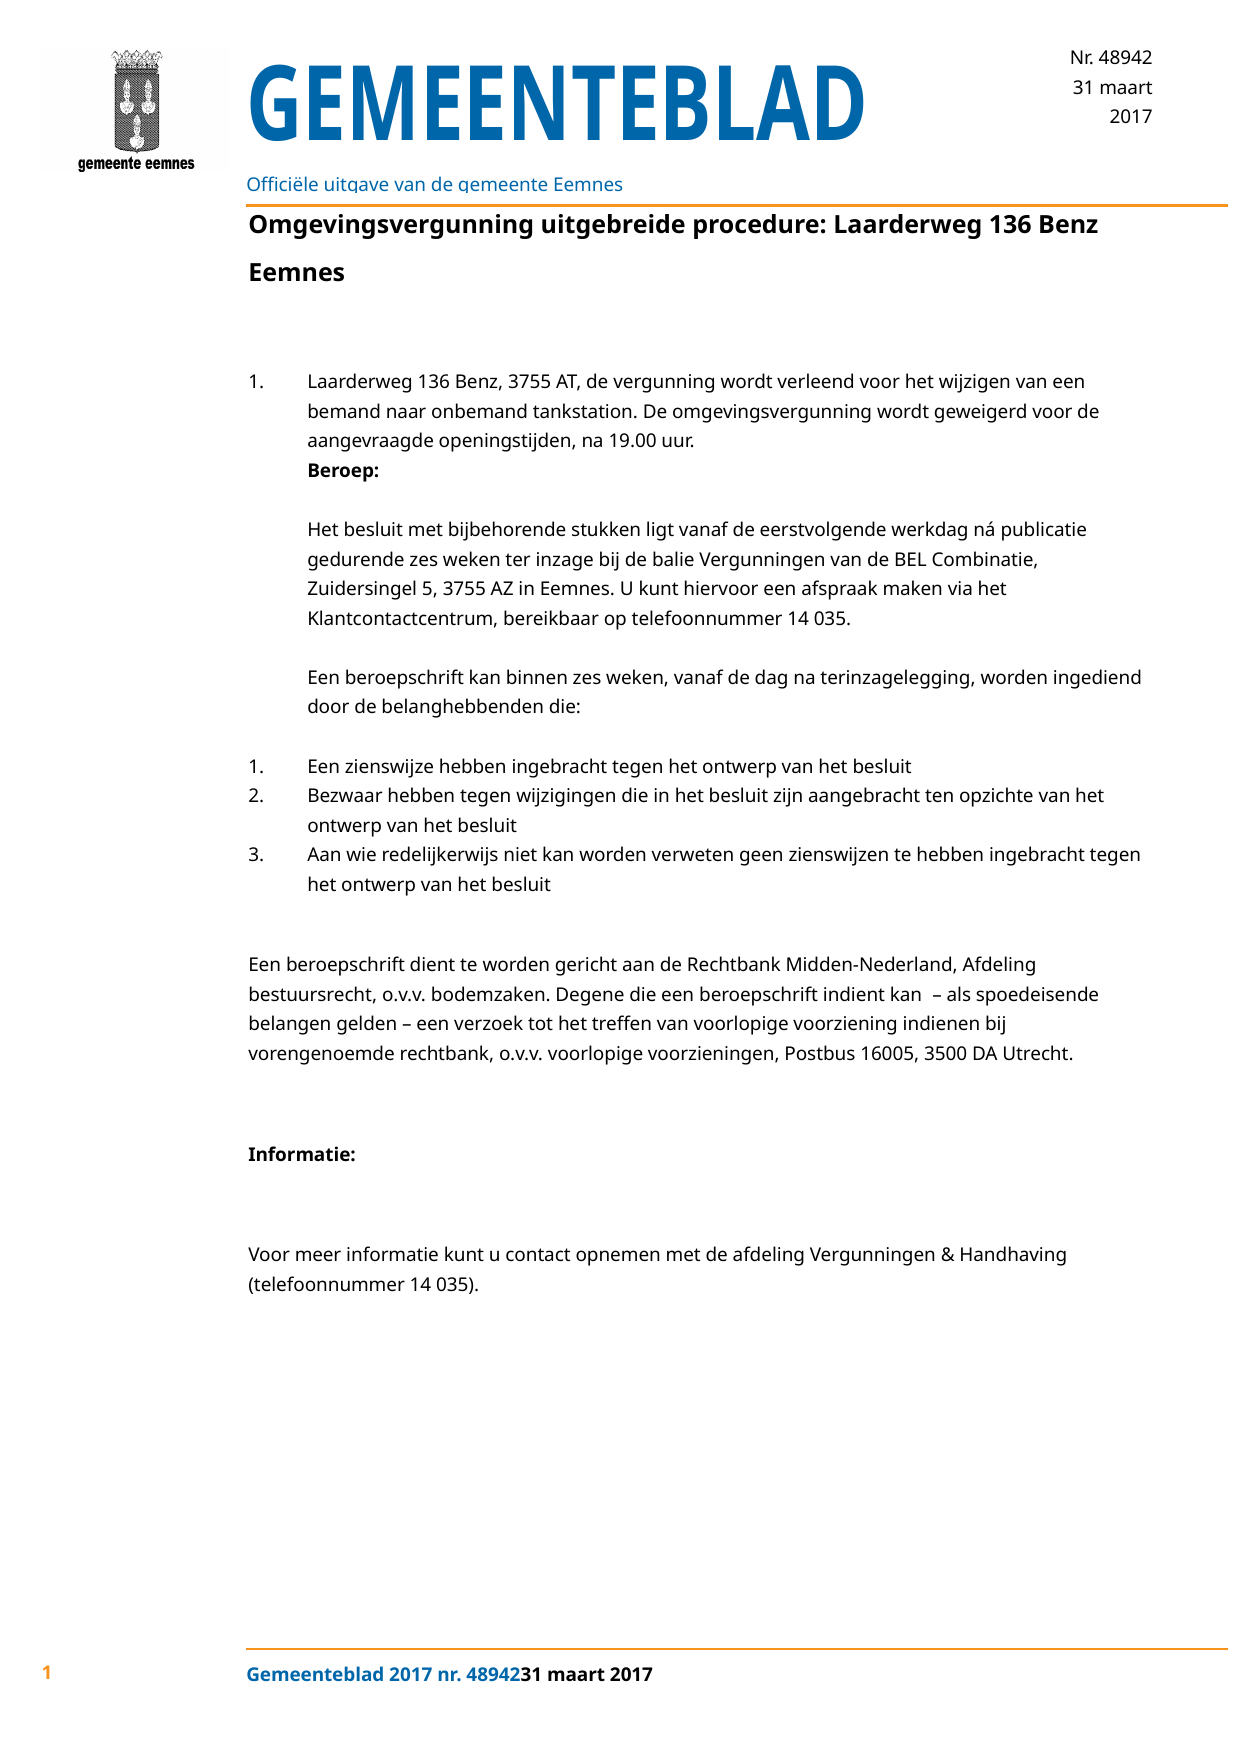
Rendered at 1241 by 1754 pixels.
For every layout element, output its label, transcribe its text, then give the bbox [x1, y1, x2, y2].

list Een beroepschrift kan binnen zes weken, vanaf de dag na terinzagelegging, worden ingediend door de belanghebbenden die: [248, 664, 1152, 719]
list Een zienswijze hebben ingebracht tegen het ontwerp van het besluit [248, 753, 1152, 779]
text Omgevingsvergunning uitgebreide procedure: Laarderweg 136 Benz Eemnes [248, 207, 1152, 288]
text Een beroepschrift dient te worden gericht aan de Rechtbank Midden-Nederland, Afdeling bestuursrecht, o.v.v. bodemzaken. Degene die een beroepschrift indient kan – als spoedeisende belangen gelden – een verzoek tot het treffen van voorlopige voorziening indienen bij vorengenoemde rechtbank, o.v.v. voorlopige voorzieningen, Postbus 16005, 3500 DA Utrecht. [248, 951, 1152, 1066]
list Laarderweg 136 Benz, 3755 AT, de vergunning wordt verleend voor het wijzigen van een bemand naar onbemand tankstation. De omgevingsvergunning wordt geweigerd voor de aangevraagde openingstijden, na 19.00 uur. [248, 368, 1152, 453]
list Bezwaar hebben tegen wijzigingen die in het besluit zijn aangebracht ten opzichte van het ontwerp van het besluit [248, 782, 1152, 838]
list Het besluit met bijbehorende stukken ligt vanaf de eerstvolgende werkdag ná publicatie gedurende zes weken ter inzage bij de balie Vergunningen van de BEL Combinatie, Zuidersingel 5, 3755 AZ in Eemnes. U kunt hiervoor een afspraak maken via het Klantcontactcentrum, bereikbaar op telefoonnummer 14 035. [248, 516, 1152, 631]
text Voor meer informatie kunt u contact opnemen met de afdeling Vergunningen & Handhaving (telefoonnummer 14 035). [248, 1242, 1152, 1297]
picture [41, 47, 231, 172]
text Informatie: [248, 1141, 1152, 1167]
list Aan wie redelijkerwijs niet kan worden verweten geen zienswijzen te hebben ingebracht tegen het ontwerp van het besluit [248, 842, 1152, 897]
list Beroep: [248, 457, 1152, 483]
